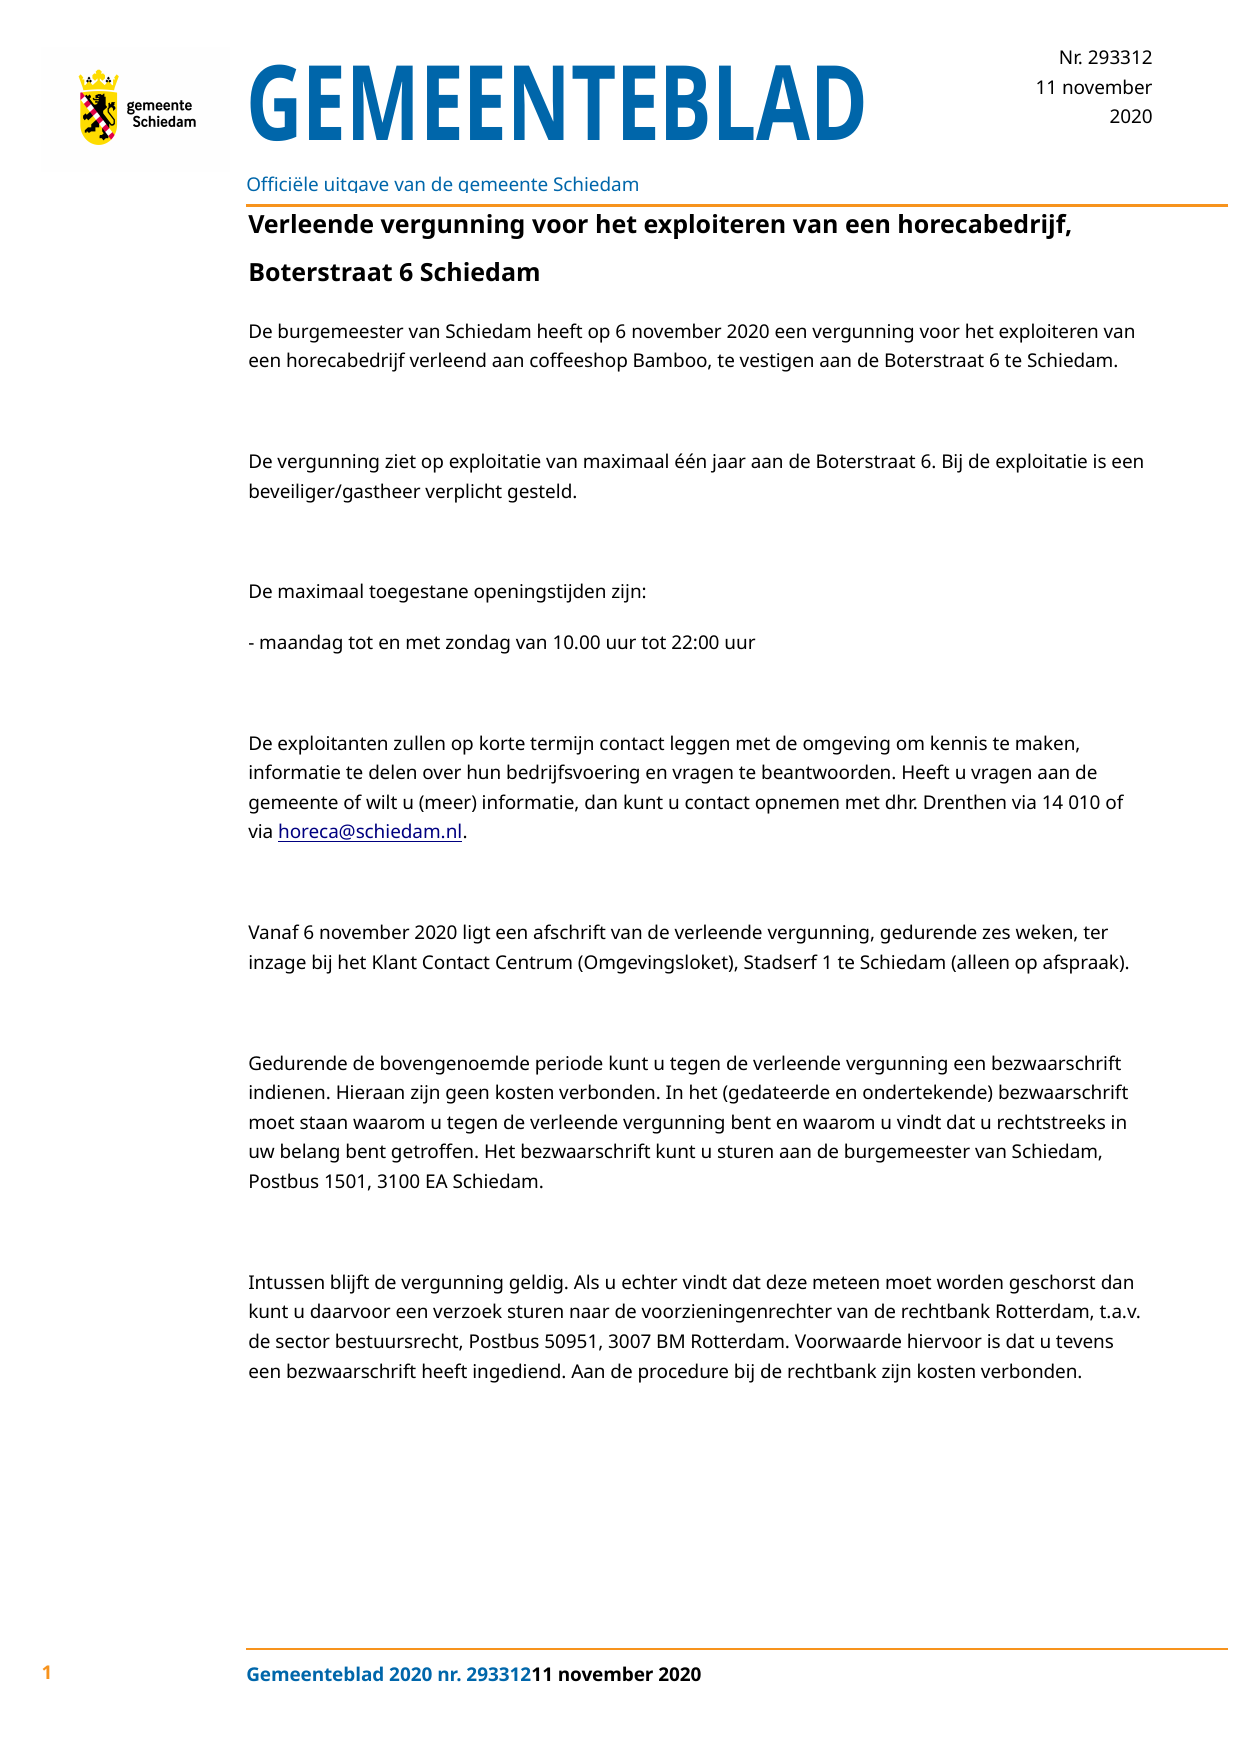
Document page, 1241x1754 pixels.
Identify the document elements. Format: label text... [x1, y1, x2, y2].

text Vanaf 6 november 2020 ligt een afschrift van de verleende vergunning, gedurende zes weken, ter inzage bij het Klant Contact Centrum (Omgevingsloket), Stadserf 1 te Schiedam (alleen op afspraak). [248, 919, 1152, 975]
text Verleende vergunning voor het exploiteren van een horecabedrijf, Boterstraat 6 Schiedam [248, 207, 1152, 288]
text De exploitanten zullen op korte termijn contact leggen met de omgeving om kennis te maken, informatie te delen over hun bedrijfsvoering en vragen te beantwoorden. Heeft u vragen aan de gemeente of wilt u (meer) informatie, dan kunt u contact opnemen met dhr. Drenthen via 14 010 of via horeca@schiedam.nl. [248, 730, 1152, 844]
picture [41, 47, 231, 172]
text Intussen blijft de vergunning geldig. Als u echter vindt dat deze meteen moet worden geschorst dan kunt u daarvoor een verzoek sturen naar de voorzieningenrechter van de rechtbank Rotterdam, t.a.v. de sector bestuursrecht, Postbus 50951, 3007 BM Rotterdam. Voorwaarde hiervoor is dat u tevens een bezwaarschrift heeft ingediend. Aan de procedure bij de rechtbank zijn kosten verbonden. [248, 1269, 1152, 1384]
text Gedurende de bovengenoemde periode kunt u tegen de verleende vergunning een bezwaarschrift indienen. Hieraan zijn geen kosten verbonden. In het (gedateerde en ondertekende) bezwaarschrift moet staan waarom u tegen de verleende vergunning bent en waarom u vindt dat u rechtstreeks in uw belang bent getroffen. Het bezwaarschrift kunt u sturen aan de burgemeester van Schiedam, Postbus 1501, 3100 EA Schiedam. [248, 1050, 1152, 1194]
text De maximaal toegestane openingstijden zijn: [248, 579, 1152, 604]
text - maandag tot en met zondag van 10.00 uur tot 22:00 uur [248, 629, 1152, 655]
text De burgemeester van Schiedam heeft op 6 november 2020 een vergunning voor het exploiteren van een horecabedrijf verleend aan coffeeshop Bamboo, te vestigen aan de Boterstraat 6 te Schiedam. [248, 318, 1152, 373]
text De vergunning ziet op exploitatie van maximaal één jaar aan de Boterstraat 6. Bij de exploitatie is een beveiliger/gastheer verplicht gesteld. [248, 448, 1152, 504]
